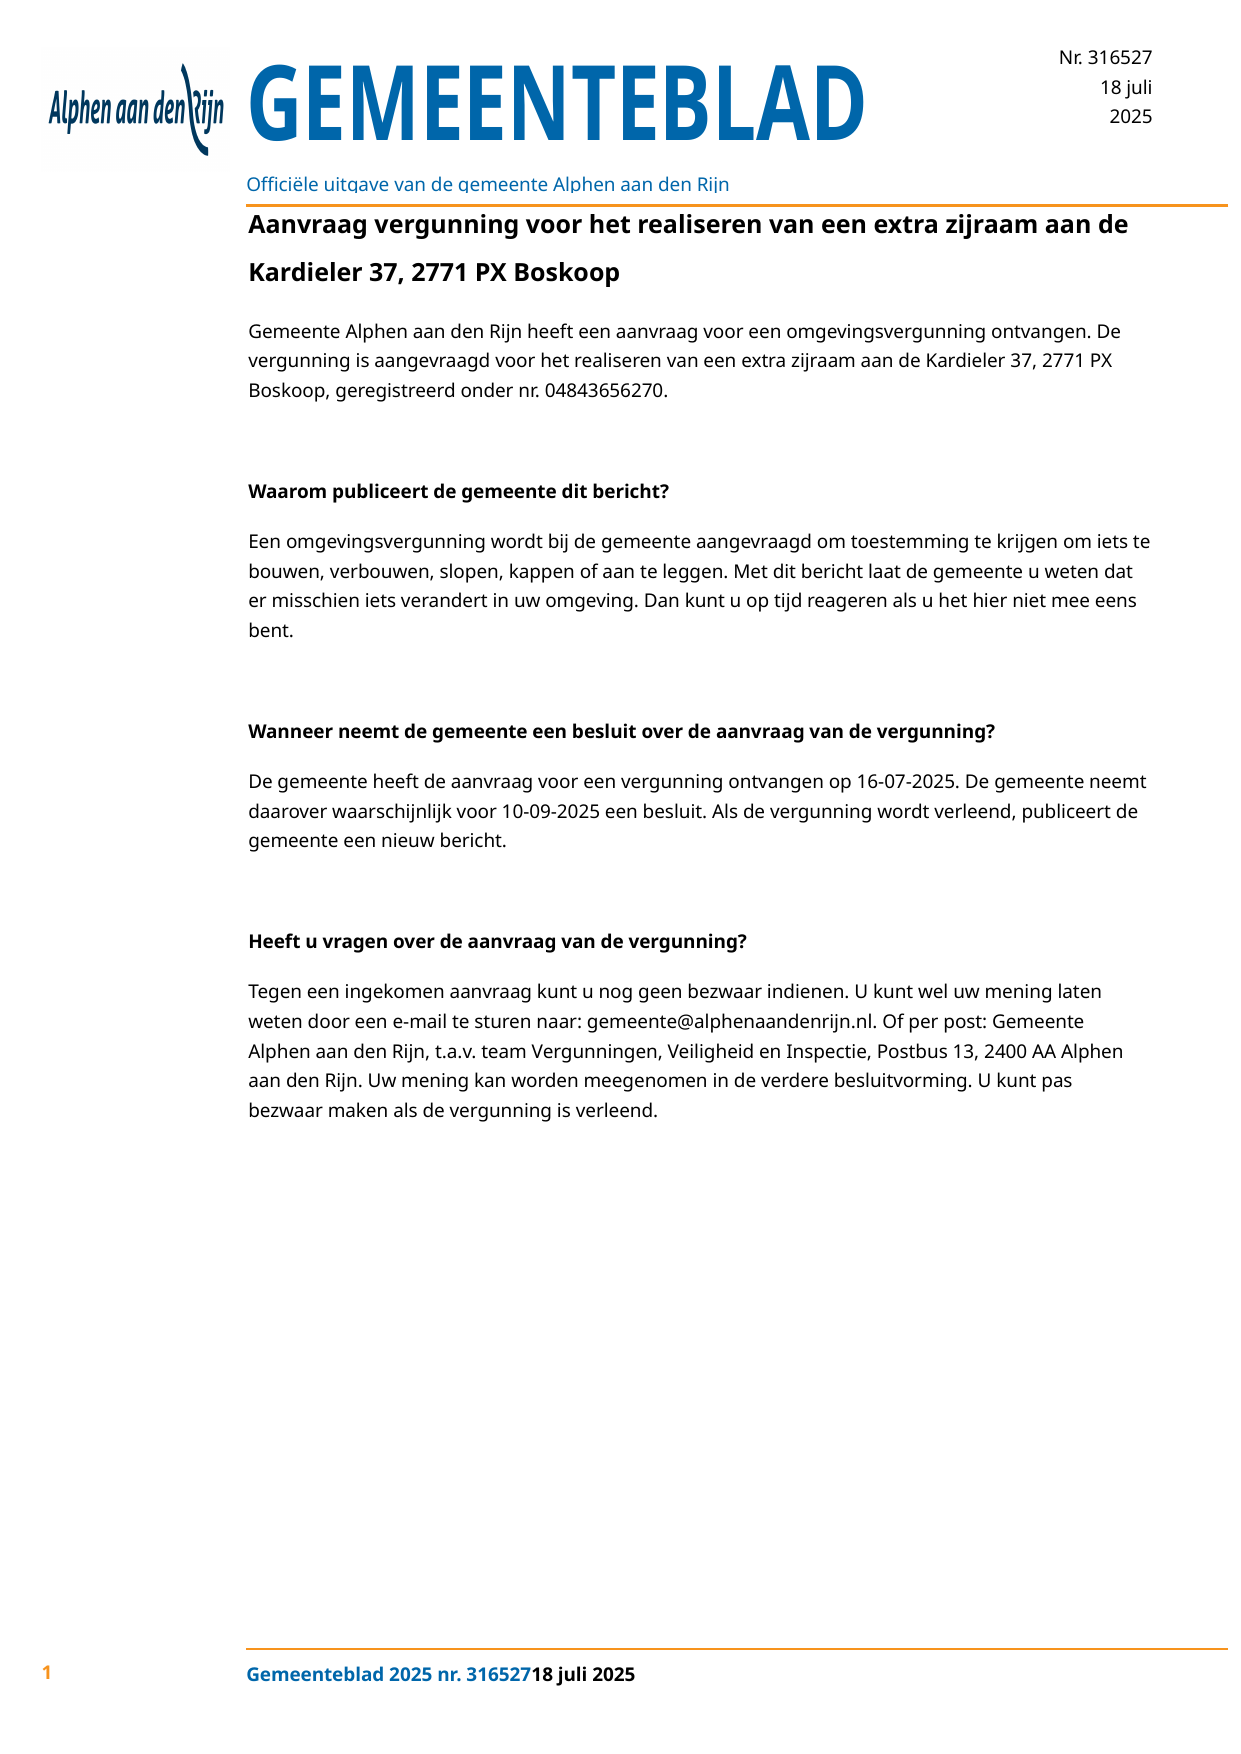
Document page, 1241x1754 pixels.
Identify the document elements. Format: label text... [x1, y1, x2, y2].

text Heeft u vragen over de aanvraag van de vergunning? [248, 928, 1152, 954]
text Gemeente Alphen aan den Rijn heeft een aanvraag voor een omgevingsvergunning ontvangen. De vergunning is aangevraagd voor het realiseren van een extra zijraam aan de Kardieler 37, 2771 PX Boskoop, geregistreerd onder nr. 04843656270. [248, 318, 1152, 403]
picture [41, 47, 231, 172]
text De gemeente heeft de aanvraag voor een vergunning ontvangen op 16-07-2025. De gemeente neemt daarover waarschijnlijk voor 10-09-2025 een besluit. Als de vergunning wordt verleend, publiceert de gemeente een nieuw bericht. [248, 768, 1152, 853]
text Aanvraag vergunning voor het realiseren van een extra zijraam aan de Kardieler 37, 2771 PX Boskoop [248, 207, 1152, 288]
text Waarom publiceert de gemeente dit bericht? [248, 478, 1152, 504]
text Een omgevingsvergunning wordt bij de gemeente aangevraagd om toestemming te krijgen om iets te bouwen, verbouwen, slopen, kappen of aan te leggen. Met dit bericht laat de gemeente u weten dat er misschien iets verandert in uw omgeving. Dan kunt u op tijd reageren als u het hier niet mee eens bent. [248, 528, 1152, 643]
text Tegen een ingekomen aanvraag kunt u nog geen bezwaar indienen. U kunt wel uw mening laten weten door een e-mail te sturen naar: gemeente@alphenaandenrijn.nl. Of per post: Gemeente Alphen aan den Rijn, t.a.v. team Vergunningen, Veiligheid en Inspectie, Postbus 13, 2400 AA Alphen aan den Rijn. Uw mening kan worden meegenomen in de verdere besluitvorming. U kunt pas bezwaar maken als de vergunning is verleend. [248, 979, 1152, 1123]
text Wanneer neemt de gemeente een besluit over de aanvraag van de vergunning? [248, 718, 1152, 744]
